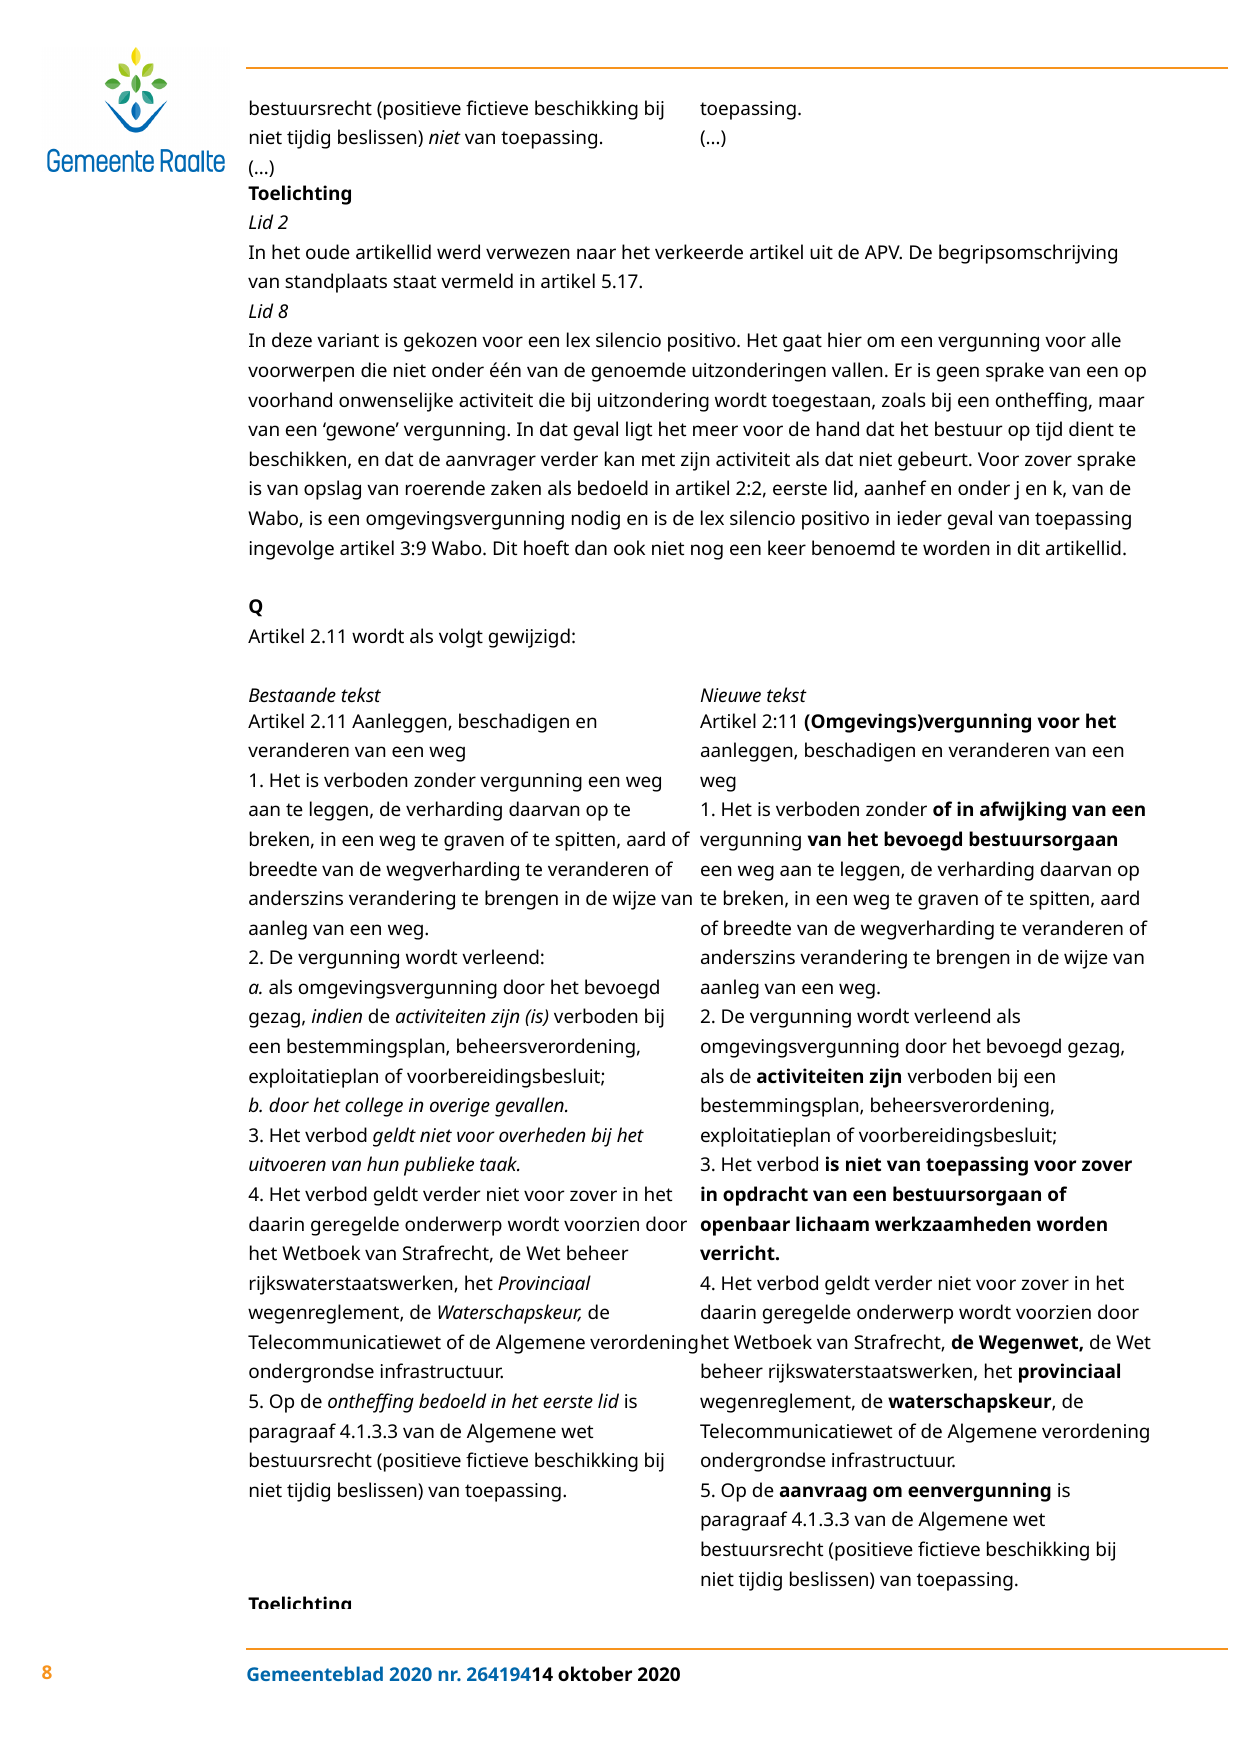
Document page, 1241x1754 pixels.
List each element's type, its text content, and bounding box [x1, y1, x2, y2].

table_cell Artikel 2.11 Aanleggen, beschadigen en veranderen van een weg 1. Het is verboden zonder vergunning een weg aan te leggen, de verharding daarvan op te breken, in een weg te graven of te spitten, aard of breedte van de wegverharding te veranderen of anderszins verandering te brengen in de wijze van aanleg van een weg. 2. De vergunning wordt verleend: a. als omgevingsvergunning door het bevoegd gezag, indien de activiteiten zijn (is) verboden bij een bestemmingsplan, beheersverordening, exploitatieplan of voorbereidingsbesluit; b. door het college in overige gevallen. 3. Het verbod geldt niet voor overheden bij het uitvoeren van hun publieke taak. 4. Het verbod geldt verder niet voor zover in het daarin geregelde onderwerp wordt voorzien door het Wetboek van Strafrecht, de Wet beheer rijkswaterstaatswerken, het Provinciaal wegenreglement, de Waterschapskeur, de Telecommunicatiewet of de Algemene verordening ondergrondse infrastructuur. 5. Op de ontheffing bedoeld in het eerste lid is paragraaf 4.1.3.3 van de Algemene wet bestuursrecht (positieve fictieve beschikking bij niet tijdig beslissen) van toepassing. [248, 708, 700, 1591]
table_cell Toelichting [248, 1591, 1152, 1608]
table_cell Artikel 2:11 (Omgevings)vergunning voor het aanleggen, beschadigen en veranderen van een weg 1. Het is verboden zonder of in afwijking van een vergunning van het bevoegd bestuursorgaan een weg aan te leggen, de verharding daarvan op te breken, in een weg te graven of te spitten, aard of breedte van de wegverharding te veranderen of anderszins verandering te brengen in de wijze van aanleg van een weg. 2. De vergunning wordt verleend als omgevingsvergunning door het bevoegd gezag, als de activiteiten zijn verboden bij een bestemmingsplan, beheersverordening, exploitatieplan of voorbereidingsbesluit; 3. Het verbod is niet van toepassing voor zover in opdracht van een bestuursorgaan of openbaar lichaam werkzaamheden worden verricht. 4. Het verbod geldt verder niet voor zover in het daarin geregelde onderwerp wordt voorzien door het Wetboek van Strafrecht, de Wegenwet, de Wet beheer rijkswaterstaatswerken, het provinciaal wegenreglement, de waterschapskeur, de Telecommunicatiewet of de Algemene verordening ondergrondse infrastructuur. 5. Op de aanvraag om eenvergunning is paragraaf 4.1.3.3 van de Algemene wet bestuursrecht (positieve fictieve beschikking bij niet tijdig beslissen) van toepassing. [700, 708, 1152, 1591]
table_cell Toelichting Lid 2 In het oude artikellid werd verwezen naar het verkeerde artikel uit de APV. De begripsomschrijving van standplaats staat vermeld in artikel 5.17. Lid 8 In deze variant is gekozen voor een lex silencio positivo. Het gaat hier om een vergunning voor alle voorwerpen die niet onder één van de genoemde uitzonderingen vallen. Er is geen sprake van een op voorhand onwenselijke activiteit die bij uitzondering wordt toegestaan, zoals bij een ontheffing, maar van een ‘gewone’ vergunning. In dat geval ligt het meer voor de hand dat het bestuur op tijd dient te beschikken, en dat de aanvrager verder kan met zijn activiteit als dat niet gebeurt. Voor zover sprake is van opslag van roerende zaken als bedoeld in artikel 2:2, eerste lid, aanhef en onder j en k, van de Wabo, is een omgevingsvergunning nodig en is de lex silencio positivo in ieder geval van toepassing ingevolge artikel 3:9 Wabo. Dit hoeft dan ook niet nog een keer benoemd te worden in dit artikellid. [248, 180, 1152, 560]
picture [41, 47, 231, 172]
table_cell toepassing. (…) [700, 95, 1152, 180]
table_cell bestuursrecht (positieve fictieve beschikking bij niet tijdig beslissen) niet van toepassing. (…) [248, 95, 700, 180]
text Artikel 2.11 wordt als volgt gewijzigd: [248, 623, 1152, 648]
table_header Nieuwe tekst [700, 682, 1152, 708]
text Q [248, 593, 1152, 619]
table_header Bestaande tekst [248, 682, 700, 708]
